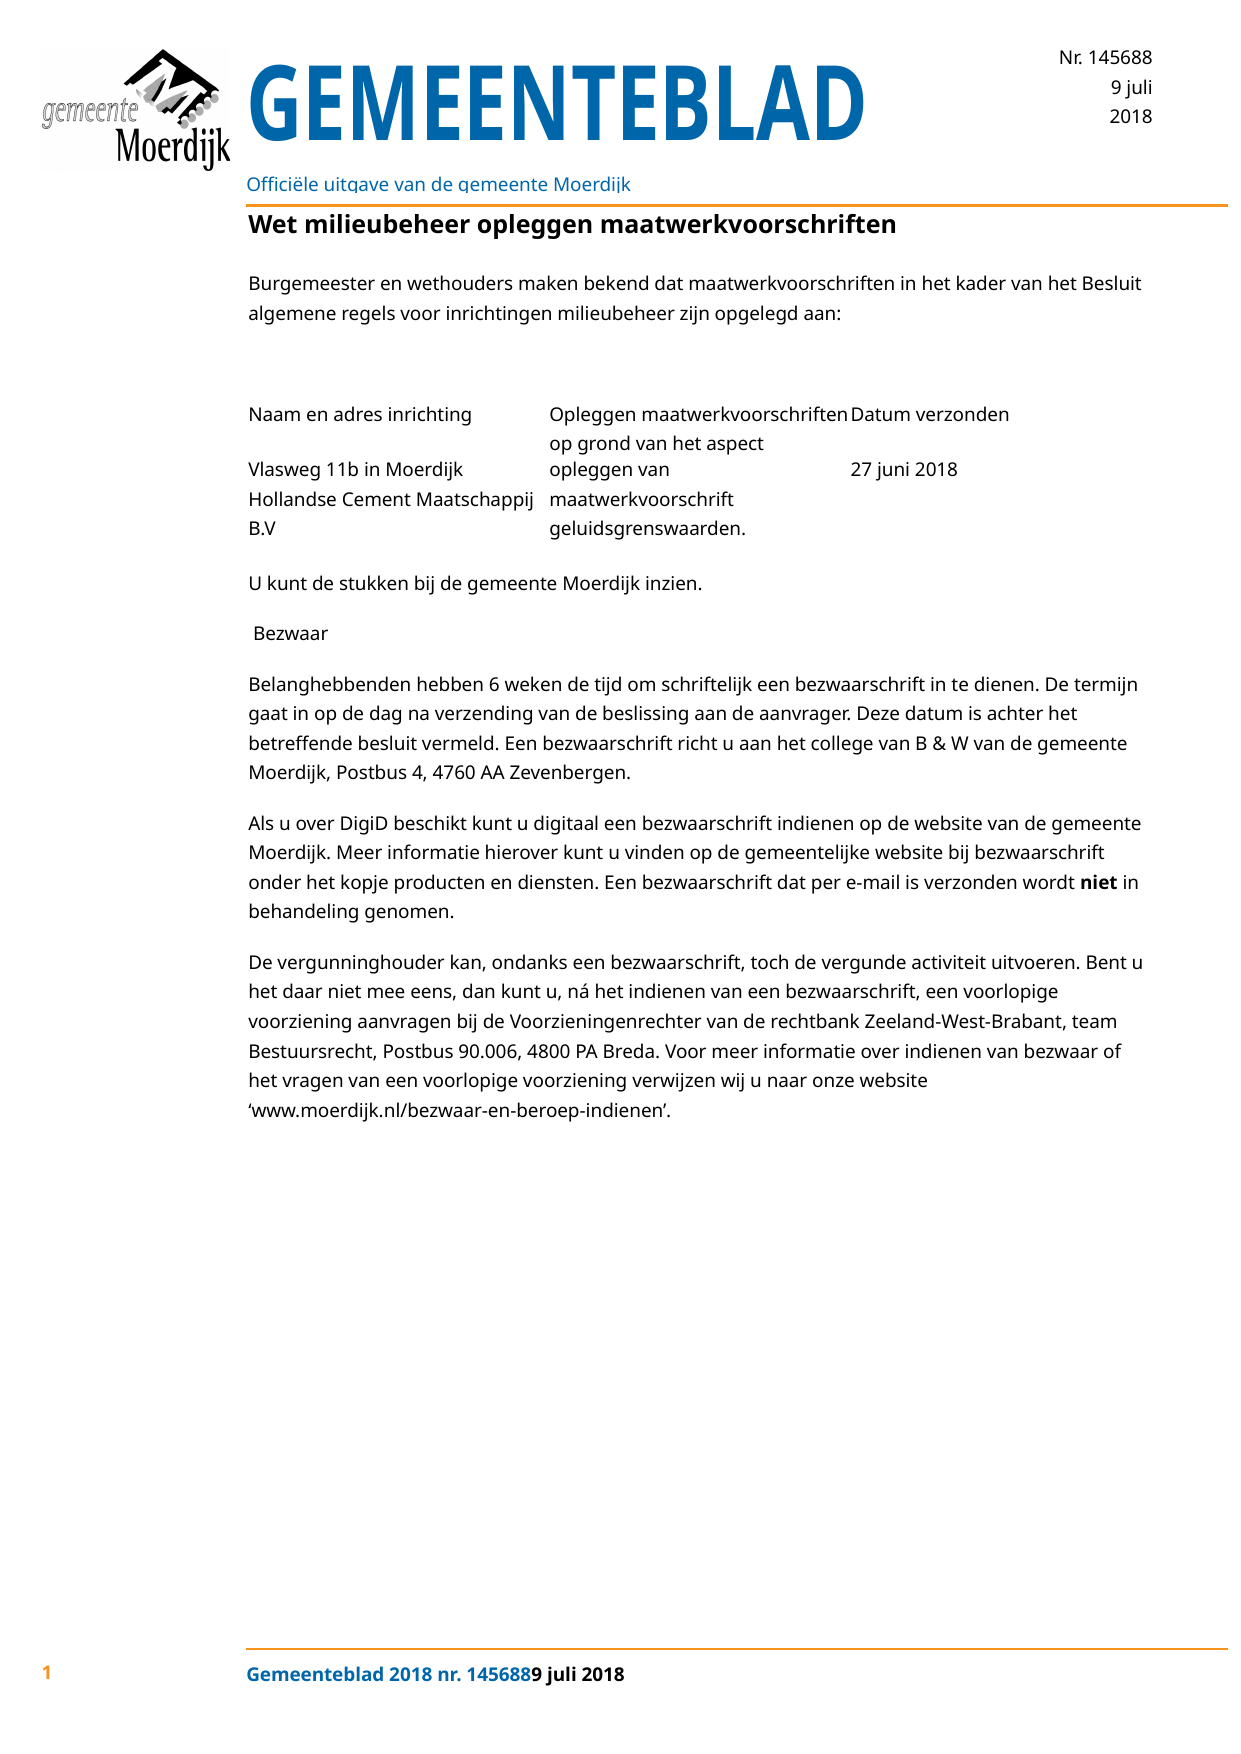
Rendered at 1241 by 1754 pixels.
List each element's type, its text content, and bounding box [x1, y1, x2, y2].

text De vergunninghouder kan, ondanks een bezwaarschrift, toch de vergunde activiteit uitvoeren. Bent u het daar niet mee eens, dan kunt u, ná het indienen van een bezwaarschrift, een voorlopige voorziening aanvragen bij de Voorzieningenrechter van de rechtbank Zeeland-West-Brabant, team Bestuursrecht, Postbus 90.006, 4800 PA Breda. Voor meer informatie over indienen van bezwaar of het vragen van een voorlopige voorziening verwijzen wij u naar onze website ‘www.moerdijk.nl/bezwaar-en-beroep-indienen’. [248, 949, 1152, 1123]
table_cell Vlasweg 11b in Moerdijk Hollandse Cement Maatschappij B.V [248, 456, 549, 541]
text Bezwaar [248, 620, 1152, 646]
text Burgemeester en wethouders maken bekend dat maatwerkvoorschriften in het kader van het Besluit algemene regels voor inrichtingen milieubeheer zijn opgelegd aan: [248, 270, 1152, 326]
table_cell 27 juni 2018 [850, 456, 1152, 541]
table_header Datum verzonden [850, 401, 1152, 456]
picture [41, 47, 231, 172]
table_header Opleggen maatwerkvoorschriften op grond van het aspect [549, 401, 850, 456]
text Als u over DigiD beschikt kunt u digitaal een bezwaarschrift indienen op de website van de gemeente Moerdijk. Meer informatie hierover kunt u vinden op de gemeentelijke website bij bezwaarschrift onder het kopje producten en diensten. Een bezwaarschrift dat per e-mail is verzonden wordt niet in behandeling genomen. [248, 810, 1152, 924]
table_cell [850, 541, 1152, 567]
table_cell opleggen van maatwerkvoorschrift geluidsgrenswaarden. [549, 456, 850, 541]
text Wet milieubeheer opleggen maatwerkvoorschriften [248, 207, 1152, 241]
text Belanghebbenden hebben 6 weken de tijd om schriftelijk een bezwaarschrift in te dienen. De termijn gaat in op de dag na verzending van de beslissing aan de aanvrager. Deze datum is achter het betreffende besluit vermeld. Een bezwaarschrift richt u aan het college van B & W van de gemeente Moerdijk, Postbus 4, 4760 AA Zevenbergen. [248, 671, 1152, 785]
text U kunt de stukken bij de gemeente Moerdijk inzien. [248, 570, 1152, 596]
table_cell [248, 541, 549, 567]
table_cell [549, 541, 850, 567]
table_header Naam en adres inrichting [248, 401, 549, 456]
